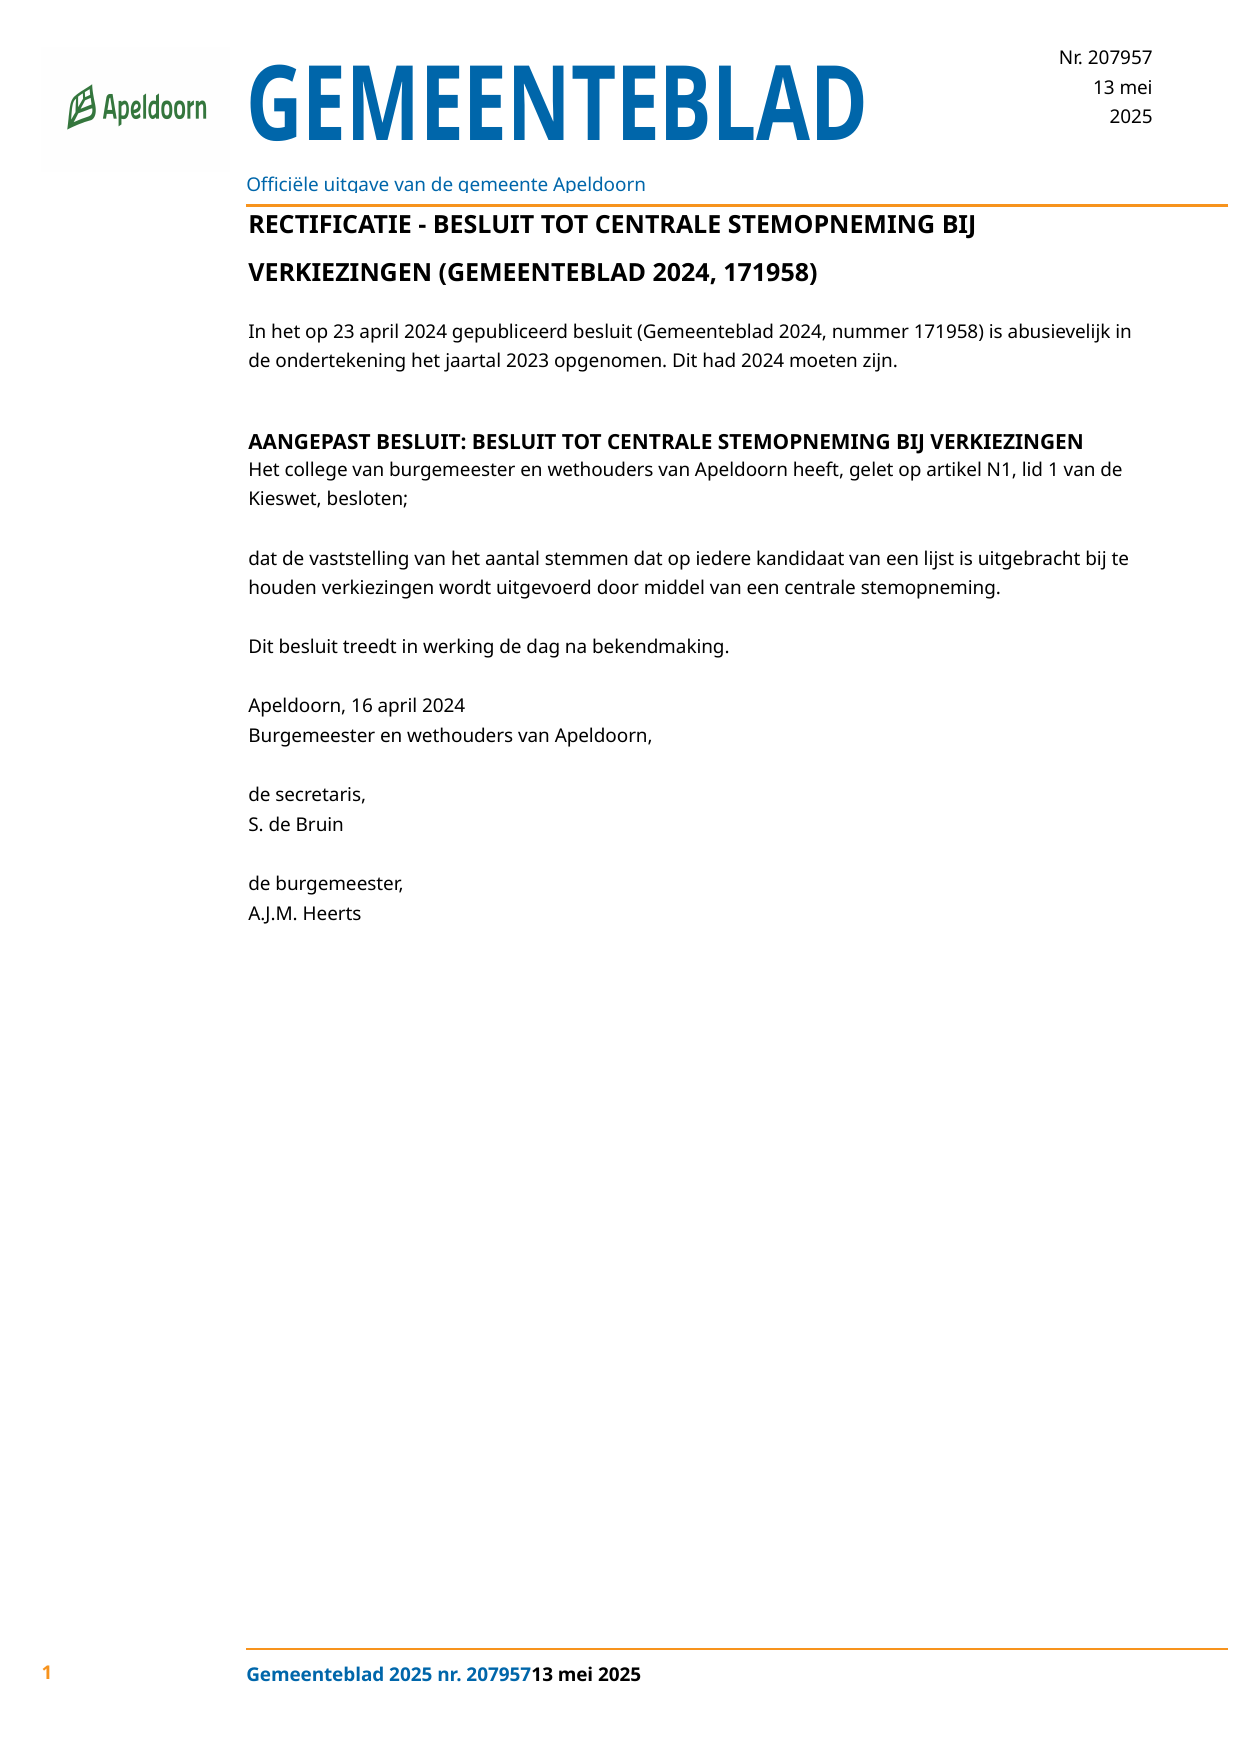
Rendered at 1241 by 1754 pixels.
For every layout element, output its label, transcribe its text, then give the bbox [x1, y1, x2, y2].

text Apeldoorn, 16 april 2024 [248, 693, 1152, 718]
text Dit besluit treedt in werking de dag na bekendmaking. [248, 633, 1152, 659]
text RECTIFICATIE - BESLUIT TOT CENTRALE STEMOPNEMING BIJ VERKIEZINGEN (GEMEENTEBLAD 2024, 171958) [248, 207, 1152, 288]
text dat de vaststelling van het aantal stemmen dat op iedere kandidaat van een lijst is uitgebracht bij te houden verkiezingen wordt uitgevoerd door middel van een centrale stemopneming. [248, 545, 1152, 600]
text Burgemeester en wethouders van Apeldoorn, [248, 722, 1152, 748]
text de burgemeester, [248, 870, 1152, 896]
text S. de Bruin [248, 811, 1152, 837]
picture [41, 47, 231, 172]
text In het op 23 april 2024 gepubliceerd besluit (Gemeenteblad 2024, nummer 171958) is abusievelijk in de ondertekening het jaartal 2023 opgenomen. Dit had 2024 moeten zijn. [248, 318, 1152, 373]
text de secretaris, [248, 781, 1152, 807]
text AANGEPAST BESLUIT: BESLUIT TOT CENTRALE STEMOPNEMING BIJ VERKIEZINGEN [248, 427, 1152, 456]
text Het college van burgemeester en wethouders van Apeldoorn heeft, gelet op artikel N1, lid 1 van de Kieswet, besloten; [248, 456, 1152, 511]
text A.J.M. Heerts [248, 900, 1152, 925]
